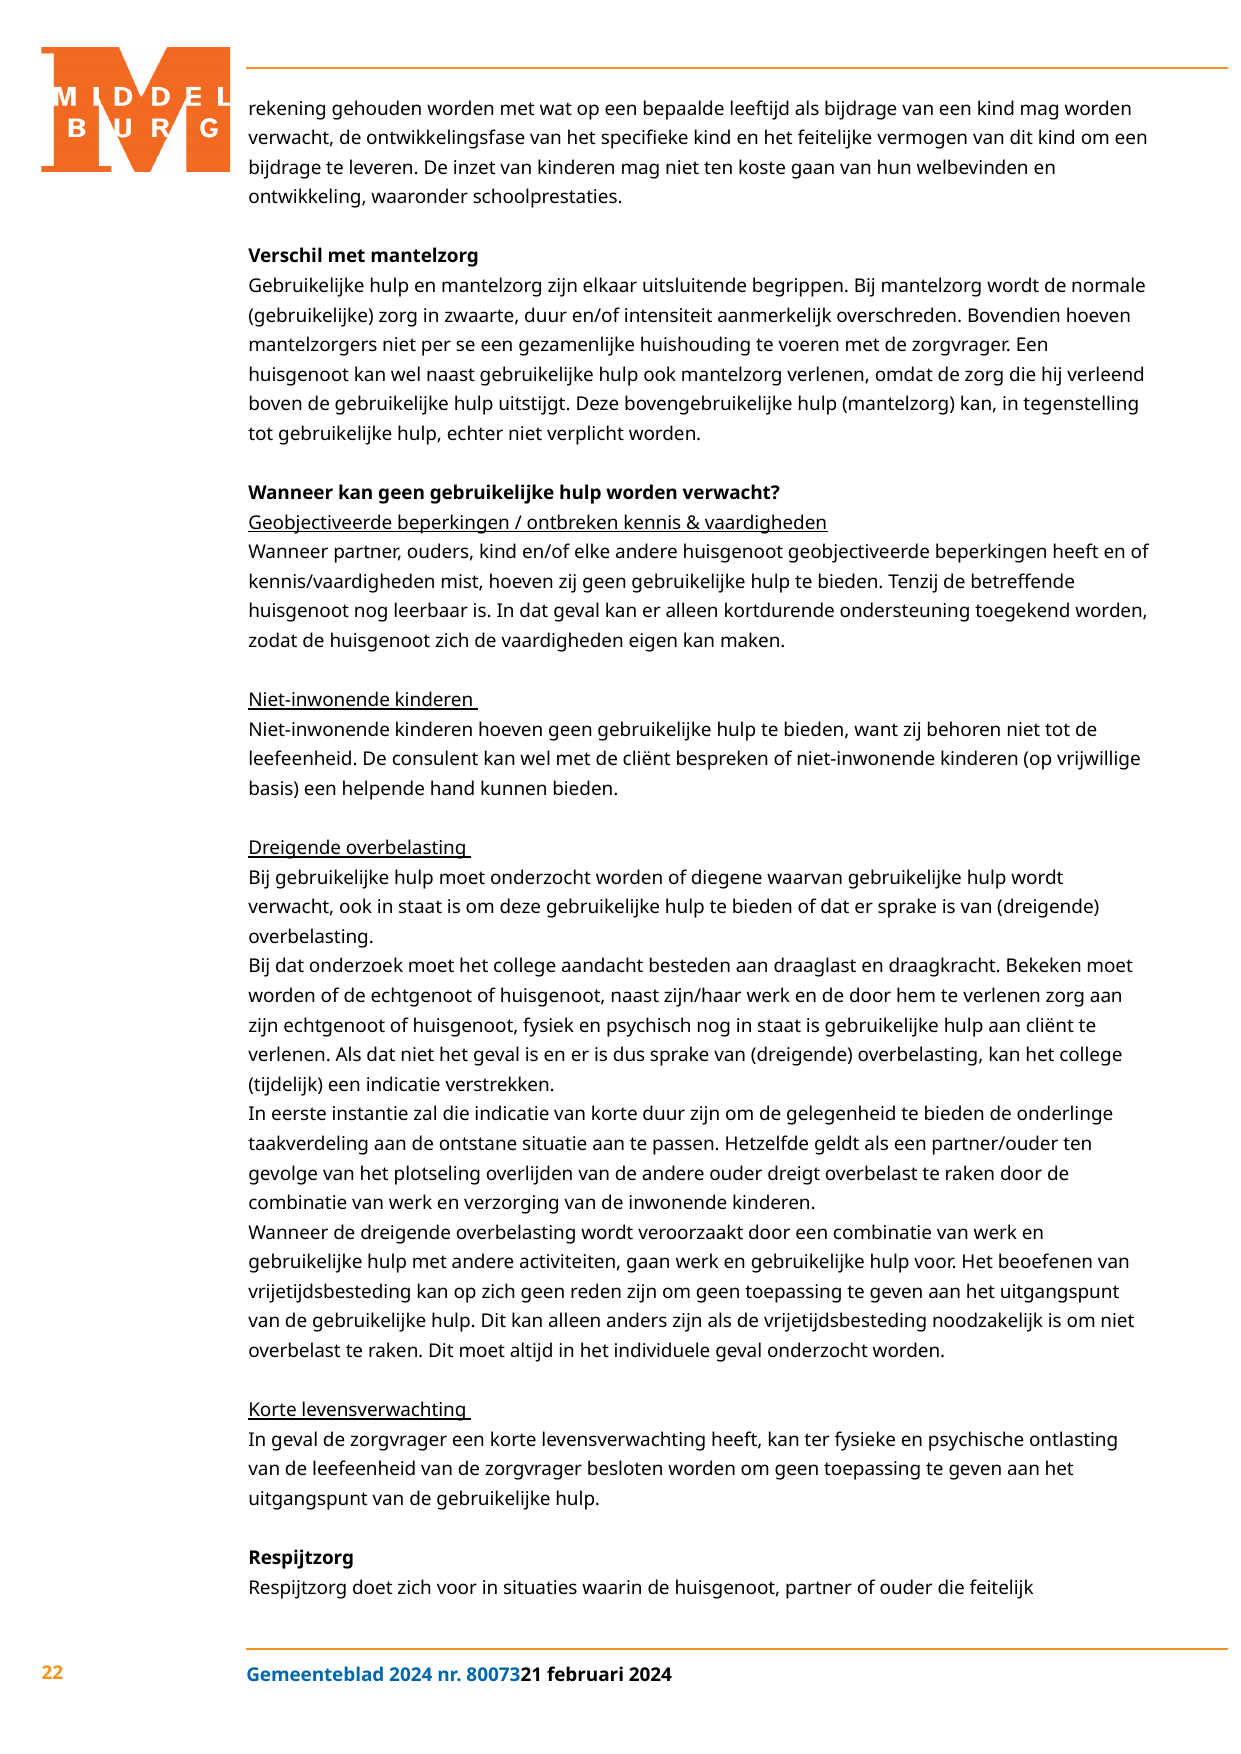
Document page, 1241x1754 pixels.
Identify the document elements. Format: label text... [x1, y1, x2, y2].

text In eerste instantie zal die indicatie van korte duur zijn om de gelegenheid te bieden de onderlinge taakverdeling aan de ontstane situatie aan te passen. Hetzelfde geldt als een partner/ouder ten gevolge van het plotseling overlijden van de andere ouder dreigt overbelast te raken door de combinatie van werk en verzorging van de inwonende kinderen. [248, 1101, 1152, 1215]
text Wanneer kan geen gebruikelijke hulp worden verwacht? [248, 479, 1152, 505]
text Wanneer partner, ouders, kind en/of elke andere huisgenoot geobjectiveerde beperkingen heeft en of kennis/vaardigheden mist, hoeven zij geen gebruikelijke hulp te bieden. Tenzij de betreffende huisgenoot nog leerbaar is. In dat geval kan er alleen kortdurende ondersteuning toegekend worden, zodat de huisgenoot zich de vaardigheden eigen kan maken. [248, 538, 1152, 653]
text Bij dat onderzoek moet het college aandacht besteden aan draaglast en draagkracht. Bekeken moet worden of de echtgenoot of huisgenoot, naast zijn/haar werk en de door hem te verlenen zorg aan zijn echtgenoot of huisgenoot, fysiek en psychisch nog in staat is gebruikelijke hulp aan cliënt te verlenen. Als dat niet het geval is en er is dus sprake van (dreigende) overbelasting, kan het college (tijdelijk) een indicatie verstrekken. [248, 953, 1152, 1097]
text Wanneer de dreigende overbelasting wordt veroorzaakt door een combinatie van werk en gebruikelijke hulp met andere activiteiten, gaan werk en gebruikelijke hulp voor. Het beoefenen van vrijetijdsbesteding kan op zich geen reden zijn om geen toepassing te geven aan het uitgangspunt van de gebruikelijke hulp. Dit kan alleen anders zijn als de vrijetijdsbesteding noodzakelijk is om niet overbelast te raken. Dit moet altijd in het individuele geval onderzocht worden. [248, 1219, 1152, 1363]
text Bij gebruikelijke hulp moet onderzocht worden of diegene waarvan gebruikelijke hulp wordt verwacht, ook in staat is om deze gebruikelijke hulp te bieden of dat er sprake is van (dreigende) overbelasting. [248, 864, 1152, 949]
text Niet-inwonende kinderen hoeven geen gebruikelijke hulp te bieden, want zij behoren niet tot de leefeenheid. De consulent kan wel met de cliënt bespreken of niet-inwonende kinderen (op vrijwillige basis) een helpende hand kunnen bieden. [248, 716, 1152, 801]
text Korte levensverwachting [248, 1396, 1152, 1422]
text Geobjectiveerde beperkingen / ontbreken kennis & vaardigheden [248, 509, 1152, 535]
text Gebruikelijke hulp en mantelzorg zijn elkaar uitsluitende begrippen. Bij mantelzorg wordt de normale (gebruikelijke) zorg in zwaarte, duur en/of intensiteit aanmerkelijk overschreden. Bovendien hoeven mantelzorgers niet per se een gezamenlijke huishouding te voeren met de zorgvrager. Een huisgenoot kan wel naast gebruikelijke hulp ook mantelzorg verlenen, omdat de zorg die hij verleend boven de gebruikelijke hulp uitstijgt. Deze bovengebruikelijke hulp (mantelzorg) kan, in tegenstelling tot gebruikelijke hulp, echter niet verplicht worden. [248, 272, 1152, 446]
text Respijtzorg doet zich voor in situaties waarin de huisgenoot, partner of ouder die feitelijk [248, 1574, 1152, 1600]
text Verschil met mantelzorg [248, 243, 1152, 268]
text In geval de zorgvrager een korte levensverwachting heeft, kan ter fysieke en psychische ontlasting van de leefeenheid van de zorgvrager besloten worden om geen toepassing te geven aan het uitgangspunt van de gebruikelijke hulp. [248, 1426, 1152, 1511]
text Dreigende overbelasting [248, 834, 1152, 860]
text Niet-inwonende kinderen [248, 686, 1152, 712]
text Respijtzorg [248, 1544, 1152, 1570]
picture [41, 47, 231, 172]
text rekening gehouden worden met wat op een bepaalde leeftijd als bijdrage van een kind mag worden verwacht, de ontwikkelingsfase van het specifieke kind en het feitelijke vermogen van dit kind om een bijdrage te leveren. De inzet van kinderen mag niet ten koste gaan van hun welbevinden en ontwikkeling, waaronder schoolprestaties. [248, 95, 1152, 209]
